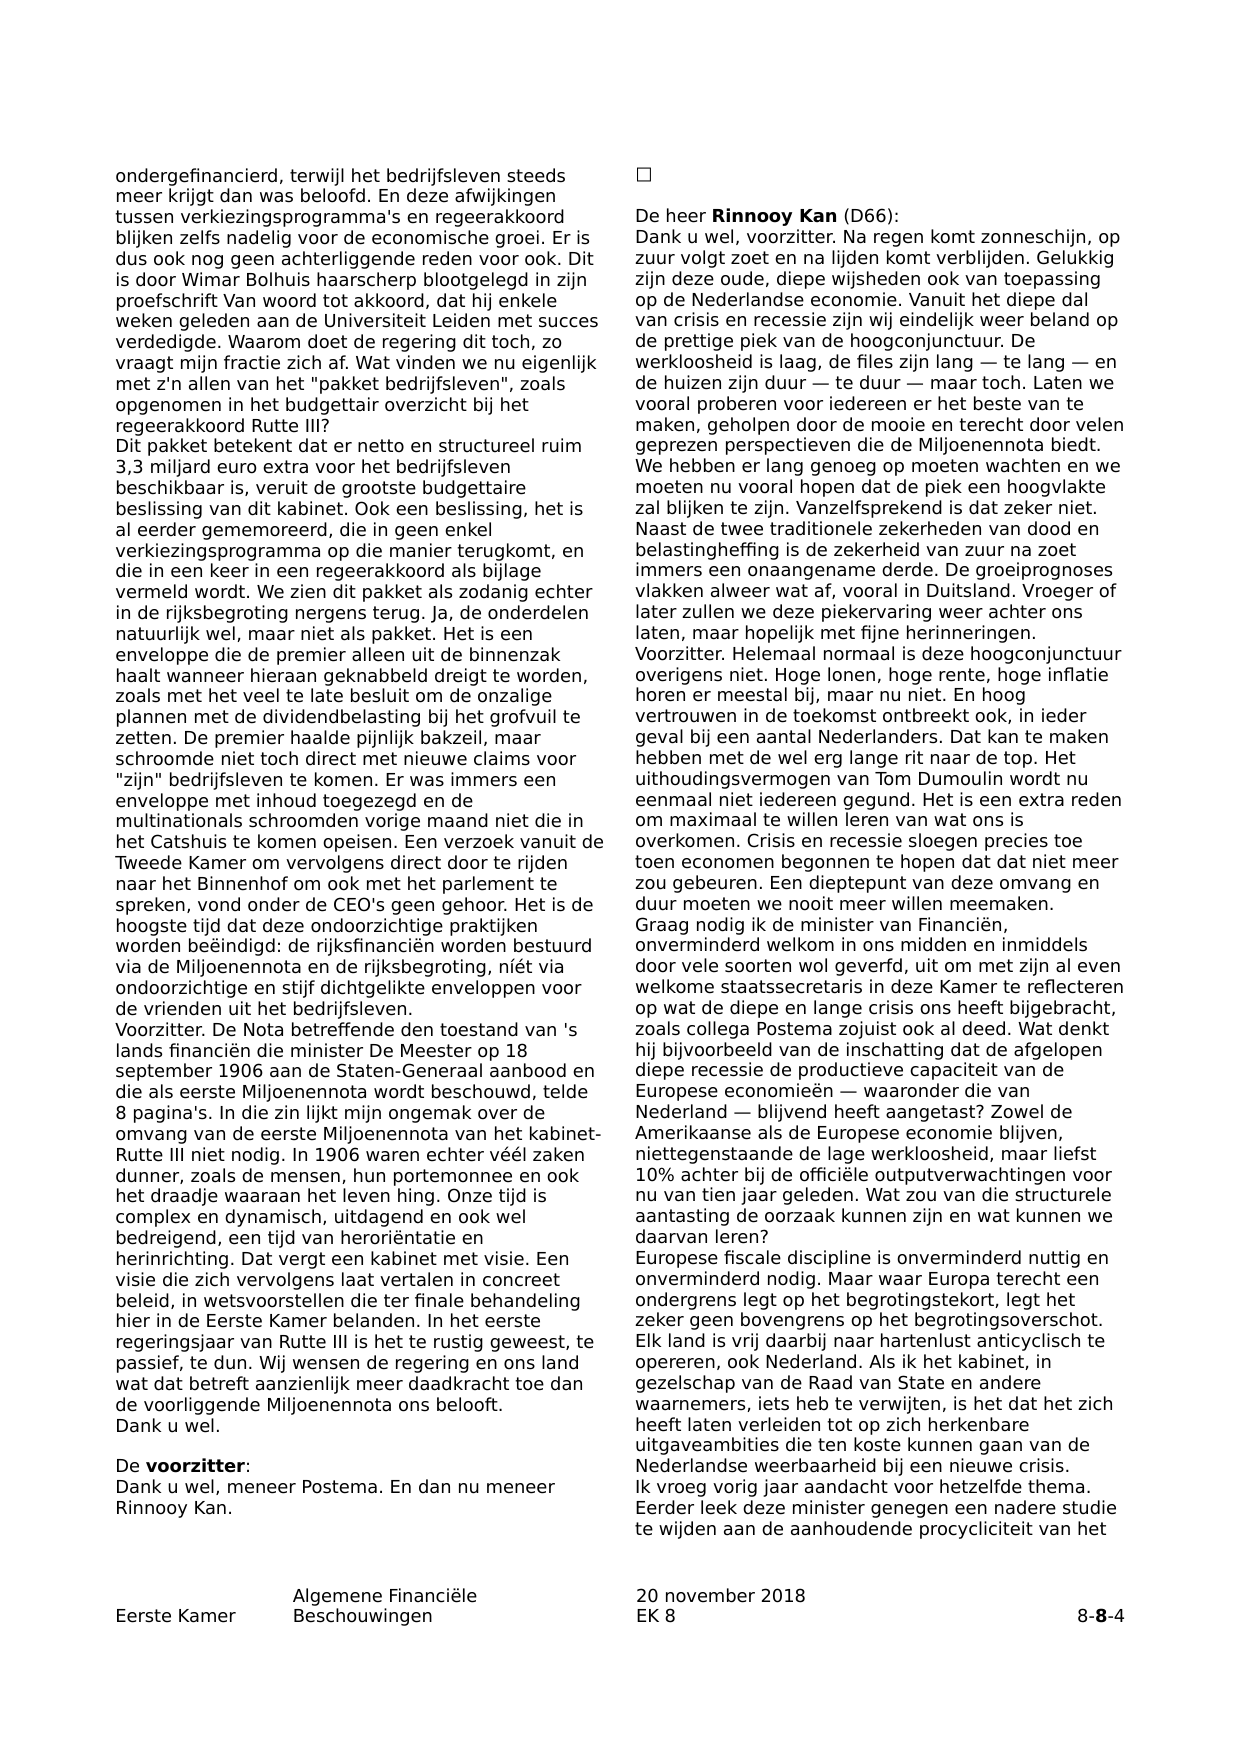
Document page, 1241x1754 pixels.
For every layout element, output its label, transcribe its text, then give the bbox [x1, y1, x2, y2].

text De heer Rinnooy Kan (D66): [635, 206, 1125, 227]
text Ik vroeg vorig jaar aandacht voor hetzelfde thema. Eerder leek deze minister genegen een nadere studie te wijden aan de aanhoudende procycliciteit van het [635, 1477, 1125, 1539]
text ondergefinancierd, terwijl het bedrijfsleven steeds meer krijgt dan was beloofd. En deze afwijkingen tussen verkiezingsprogramma's en regeerakkoord blijken zelfs nadelig voor de economische groei. Er is dus ook nog geen achterliggende reden voor ook. Dit is door Wimar Bolhuis haarscherp blootgelegd in zijn proefschrift Van woord tot akkoord, dat hij enkele weken geleden aan de Universiteit Leiden met succes verdedigde. Waarom doet de regering dit toch, zo vraagt mijn fractie zich af. Wat vinden we nu eigenlijk met z'n allen van het "pakket bedrijfsleven", zoals opgenomen in het budgettair overzicht bij het regeerakkoord Rutte III? [115, 165, 605, 436]
text Dank u wel, meneer Postema. En dan nu meneer Rinnooy Kan. [115, 1477, 605, 1518]
text Voorzitter. Helemaal normaal is deze hoogconjunctuur overigens niet. Hoge lonen, hoge rente, hoge inflatie horen er meestal bij, maar nu niet. En hoog vertrouwen in de toekomst ontbreekt ook, in ieder geval bij een aantal Nederlanders. Dat kan te maken hebben met de wel erg lange rit naar de top. Het uithoudingsvermogen van Tom Dumoulin wordt nu eenmaal niet iedereen gegund. Het is een extra reden om maximaal te willen leren van wat ons is overkomen. Crisis en recessie sloegen precies toe toen economen begonnen te hopen dat dat niet meer zou gebeuren. Een dieptepunt van deze omvang en duur moeten we nooit meer willen meemaken. [635, 643, 1125, 914]
text Dank u wel, voorzitter. Na regen komt zonneschijn, op zuur volgt zoet en na lijden komt verblijden. Gelukkig zijn deze oude, diepe wijsheden ook van toepassing op de Nederlandse economie. Vanuit het diepe dal van crisis en recessie zijn wij eindelijk weer beland op de prettige piek van de hoogconjunctuur. De werkloosheid is laag, de files zijn lang — te lang — en de huizen zijn duur — te duur — maar toch. Laten we vooral proberen voor iedereen er het beste van te maken, geholpen door de mooie en terecht door velen geprezen perspectieven die de Miljoenennota biedt. We hebben er lang genoeg op moeten wachten en we moeten nu vooral hopen dat de piek een hoogvlakte zal blijken te zijn. Vanzelfsprekend is dat zeker niet. Naast de twee traditionele zekerheden van dood en belastingheffing is de zekerheid van zuur na zoet immers een onaangename derde. De groeiprognoses vlakken alweer wat af, vooral in Duitsland. Vroeger of later zullen we deze piekervaring weer achter ons laten, maar hopelijk met fijne herinneringen. [635, 227, 1125, 643]
text Dank u wel. [115, 1415, 605, 1436]
text ⬜ [635, 165, 1125, 186]
text Europese fiscale discipline is onverminderd nuttig en onverminderd nodig. Maar waar Europa terecht een ondergrens legt op het begrotingstekort, legt het zeker geen bovengrens op het begrotingsoverschot. Elk land is vrij daarbij naar hartenlust anticyclisch te opereren, ook Nederland. Als ik het kabinet, in gezelschap van de Raad van State en andere waarnemers, iets heb te verwijten, is het dat het zich heeft laten verleiden tot op zich herkenbare uitgaveambities die ten koste kunnen gaan van de Nederlandse weerbaarheid bij een nieuwe crisis. [635, 1248, 1125, 1477]
text Graag nodig ik de minister van Financiën, onverminderd welkom in ons midden en inmiddels door vele soorten wol geverfd, uit om met zijn al even welkome staatssecretaris in deze Kamer te reflecteren op wat de diepe en lange crisis ons heeft bijgebracht, zoals collega Postema zojuist ook al deed. Wat denkt hij bijvoorbeeld van de inschatting dat de afgelopen diepe recessie de productieve capaciteit van de Europese economieën — waaronder die van Nederland — blijvend heeft aangetast? Zowel de Amerikaanse als de Europese economie blijven, niettegenstaande de lage werkloosheid, maar liefst 10% achter bij de officiële outputverwachtingen voor nu van tien jaar geleden. Wat zou van die structurele aantasting de oorzaak kunnen zijn en wat kunnen we daarvan leren? [635, 914, 1125, 1248]
text Voorzitter. De Nota betreffende den toestand van 's lands financiën die minister De Meester op 18 september 1906 aan de Staten-Generaal aanbood en die als eerste Miljoenennota wordt beschouwd, telde 8 pagina's. In die zin lijkt mijn ongemak over de omvang van de eerste Miljoenennota van het kabinet-Rutte III niet nodig. In 1906 waren echter véél zaken dunner, zoals de mensen, hun portemonnee en ook het draadje waaraan het leven hing. Onze tijd is complex en dynamisch, uitdagend en ook wel bedreigend, een tijd van heroriëntatie en herinrichting. Dat vergt een kabinet met visie. Een visie die zich vervolgens laat vertalen in concreet beleid, in wetsvoorstellen die ter finale behandeling hier in de Eerste Kamer belanden. In het eerste regeringsjaar van Rutte III is het te rustig geweest, te passief, te dun. Wij wensen de regering en ons land wat dat betreft aanzienlijk meer daadkracht toe dan de voorliggende Miljoenennota ons belooft. [115, 1019, 605, 1415]
text Dit pakket betekent dat er netto en structureel ruim 3,3 miljard euro extra voor het bedrijfsleven beschikbaar is, veruit de grootste budgettaire beslissing van dit kabinet. Ook een beslissing, het is al eerder gememoreerd, die in geen enkel verkiezingsprogramma op die manier terugkomt, en die in een keer in een regeerakkoord als bijlage vermeld wordt. We zien dit pakket als zodanig echter in de rijksbegroting nergens terug. Ja, de onderdelen natuurlijk wel, maar niet als pakket. Het is een enveloppe die de premier alleen uit de binnenzak haalt wanneer hieraan geknabbeld dreigt te worden, zoals met het veel te late besluit om de onzalige plannen met de dividendbelasting bij het grofvuil te zetten. De premier haalde pijnlijk bakzeil, maar schroomde niet toch direct met nieuwe claims voor "zijn" bedrijfsleven te komen. Er was immers een enveloppe met inhoud toegezegd en de multinationals schroomden vorige maand niet die in het Catshuis te komen opeisen. Een verzoek vanuit de Tweede Kamer om vervolgens direct door te rijden naar het Binnenhof om ook met het parlement te spreken, vond onder de CEO's geen gehoor. Het is de hoogste tijd dat deze ondoorzichtige praktijken worden beëindigd: de rijksfinanciën worden bestuurd via de Miljoenennota en de rijksbegroting, níét via ondoorzichtige en stijf dichtgelikte enveloppen voor de vrienden uit het bedrijfsleven. [115, 436, 605, 1019]
text De voorzitter: [115, 1456, 605, 1477]
